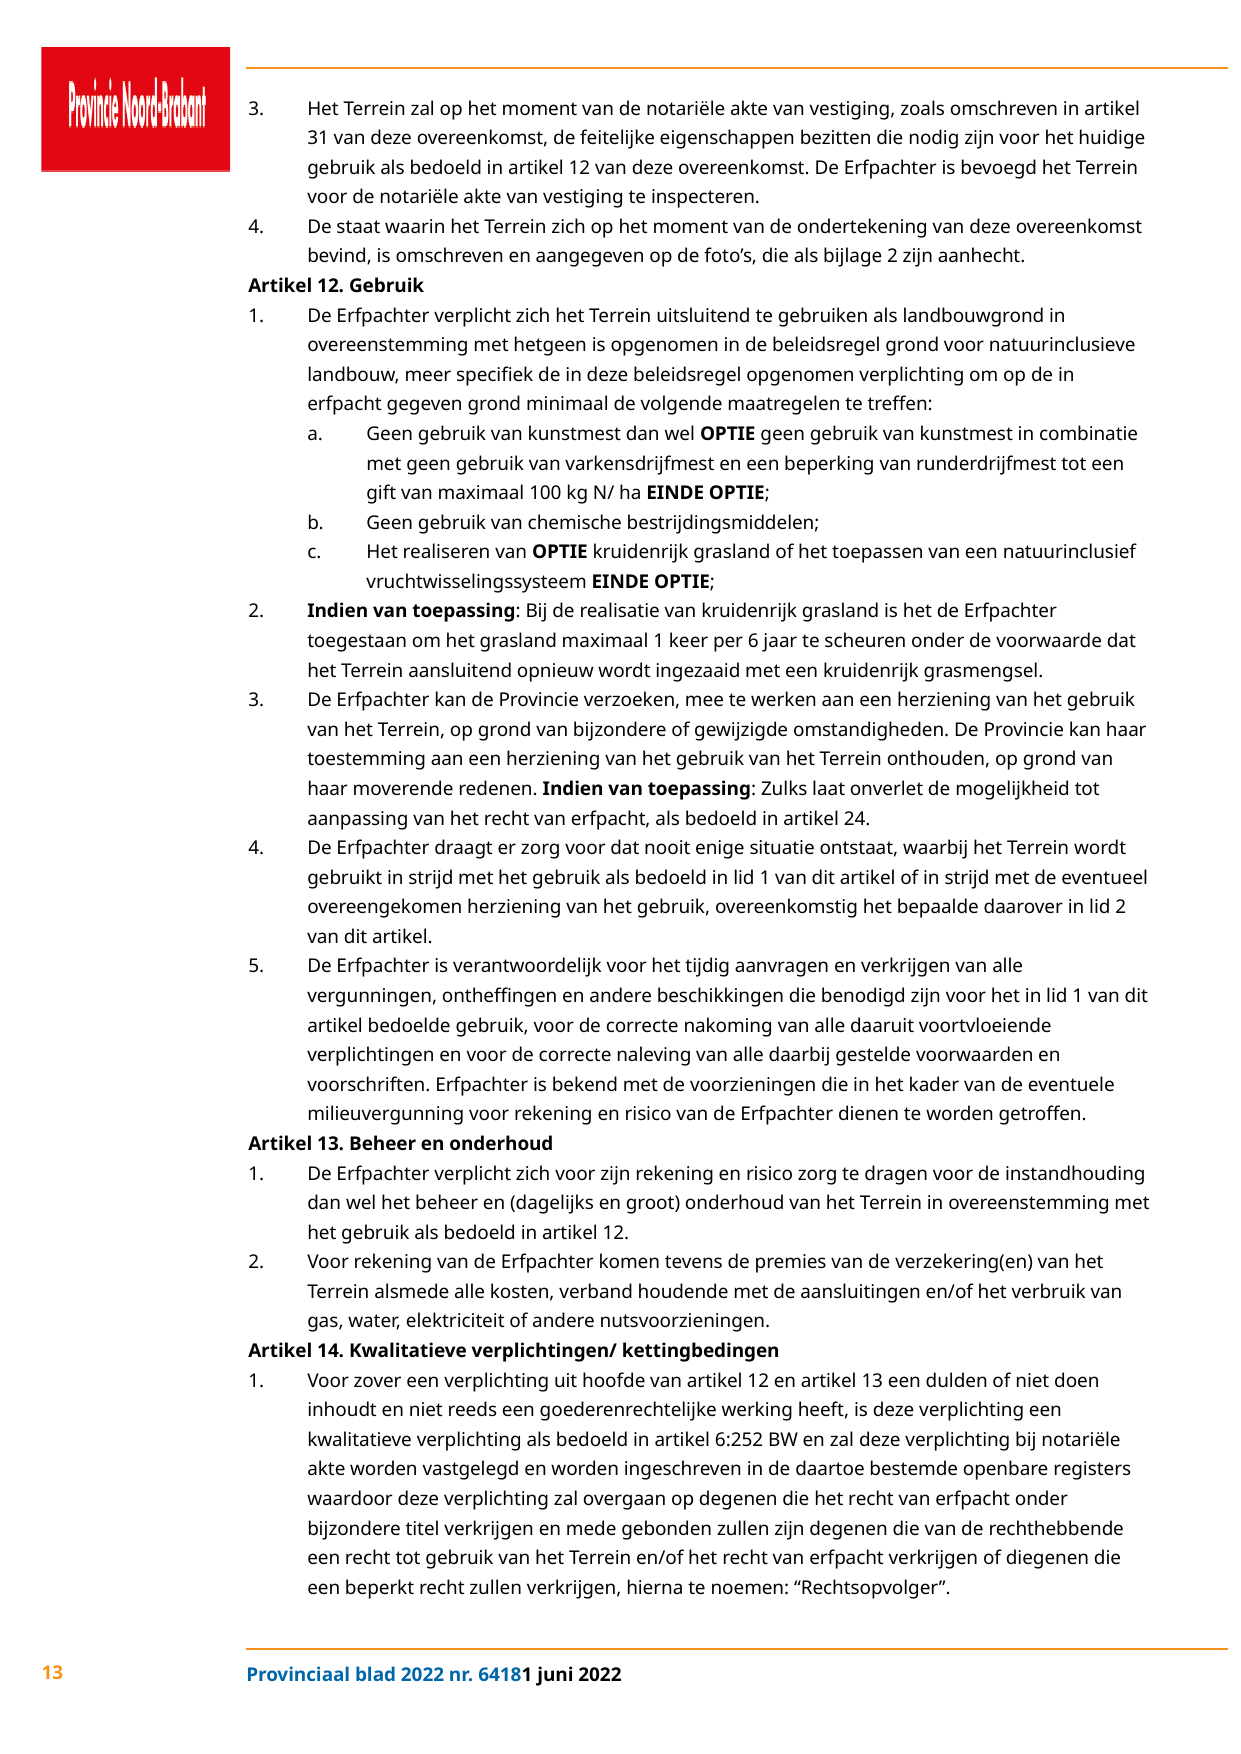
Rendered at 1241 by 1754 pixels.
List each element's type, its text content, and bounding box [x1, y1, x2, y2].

picture [41, 47, 231, 172]
list Geen gebruik van kunstmest dan wel OPTIE geen gebruik van kunstmest in combinatie met geen gebruik van varkensdrijfmest en een beperking van runderdrijfmest tot een gift van maximaal 100 kg N/ ha EINDE OPTIE; [307, 420, 1152, 505]
list De Erfpachter kan de Provincie verzoeken, mee te werken aan een herziening van het gebruik van het Terrein, op grond van bijzondere of gewijzigde omstandigheden. De Provincie kan haar toestemming aan een herziening van het gebruik van het Terrein onthouden, op grond van haar moverende redenen. Indien van toepassing: Zulks laat onverlet de mogelijkheid tot aanpassing van het recht van erfpacht, als bedoeld in artikel 24. [248, 686, 1152, 831]
list De Erfpachter verplicht zich voor zijn rekening en risico zorg te dragen voor de instandhouding dan wel het beheer en (dagelijks en groot) onderhoud van het Terrein in overeenstemming met het gebruik als bedoeld in artikel 12. [248, 1160, 1152, 1245]
list Het realiseren van OPTIE kruidenrijk grasland of het toepassen van een natuurinclusief vruchtwisselingssysteem EINDE OPTIE; [307, 538, 1152, 594]
list De Erfpachter is verantwoordelijk voor het tijdig aanvragen en verkrijgen van alle vergunningen, ontheffingen en andere beschikkingen die benodigd zijn voor het in lid 1 van dit artikel bedoelde gebruik, voor de correcte nakoming van alle daaruit voortvloeiende verplichtingen en voor de correcte naleving van alle daarbij gestelde voorwaarden en voorschriften. Erfpachter is bekend met de voorzieningen die in het kader van de eventuele milieuvergunning voor rekening en risico van de Erfpachter dienen te worden getroffen. [248, 953, 1152, 1126]
list De Erfpachter draagt er zorg voor dat nooit enige situatie ontstaat, waarbij het Terrein wordt gebruikt in strijd met het gebruik als bedoeld in lid 1 van dit artikel of in strijd met de eventueel overeengekomen herziening van het gebruik, overeenkomstig het bepaalde daarover in lid 2 van dit artikel. [248, 834, 1152, 949]
list Voor rekening van de Erfpachter komen tevens de premies van de verzekering(en) van het Terrein alsmede alle kosten, verband houdende met de aansluitingen en/of het verbruik van gas, water, elektriciteit of andere nutsvoorzieningen. [248, 1248, 1152, 1333]
list Indien van toepassing: Bij de realisatie van kruidenrijk grasland is het de Erfpachter toegestaan om het grasland maximaal 1 keer per 6 jaar te scheuren onder de voorwaarde dat het Terrein aansluitend opnieuw wordt ingezaaid met een kruidenrijk grasmengsel. [248, 598, 1152, 683]
list De staat waarin het Terrein zich op het moment van de ondertekening van deze overeenkomst bevind, is omschreven en aangegeven op de foto’s, die als bijlage 2 zijn aanhecht. [248, 213, 1152, 268]
text Artikel 14. Kwalitatieve verplichtingen/ kettingbedingen [248, 1337, 1152, 1363]
list De Erfpachter verplicht zich het Terrein uitsluitend te gebruiken als landbouwgrond in overeenstemming met hetgeen is opgenomen in de beleidsregel grond voor natuurinclusieve landbouw, meer specifiek de in deze beleidsregel opgenomen verplichting om op de in erfpacht gegeven grond minimaal de volgende maatregelen te treffen: [248, 302, 1152, 416]
text Artikel 12. Gebruik [248, 272, 1152, 298]
list Het Terrein zal op het moment van de notariële akte van vestiging, zoals omschreven in artikel 31 van deze overeenkomst, de feitelijke eigenschappen bezitten die nodig zijn voor het huidige gebruik als bedoeld in artikel 12 van deze overeenkomst. De Erfpachter is bevoegd het Terrein voor de notariële akte van vestiging te inspecteren. [248, 95, 1152, 209]
list Voor zover een verplichting uit hoofde van artikel 12 en artikel 13 een dulden of niet doen inhoudt en niet reeds een goederenrechtelijke werking heeft, is deze verplichting een kwalitatieve verplichting als bedoeld in artikel 6:252 BW en zal deze verplichting bij notariële akte worden vastgelegd en worden ingeschreven in de daartoe bestemde openbare registers waardoor deze verplichting zal overgaan op degenen die het recht van erfpacht onder bijzondere titel verkrijgen en mede gebonden zullen zijn degenen die van de rechthebbende een recht tot gebruik van het Terrein en/of het recht van erfpacht verkrijgen of diegenen die een beperkt recht zullen verkrijgen, hierna te noemen: “Rechtsopvolger”. [248, 1367, 1152, 1600]
list Geen gebruik van chemische bestrijdingsmiddelen; [307, 509, 1152, 535]
text Artikel 13. Beheer en onderhoud [248, 1130, 1152, 1156]
